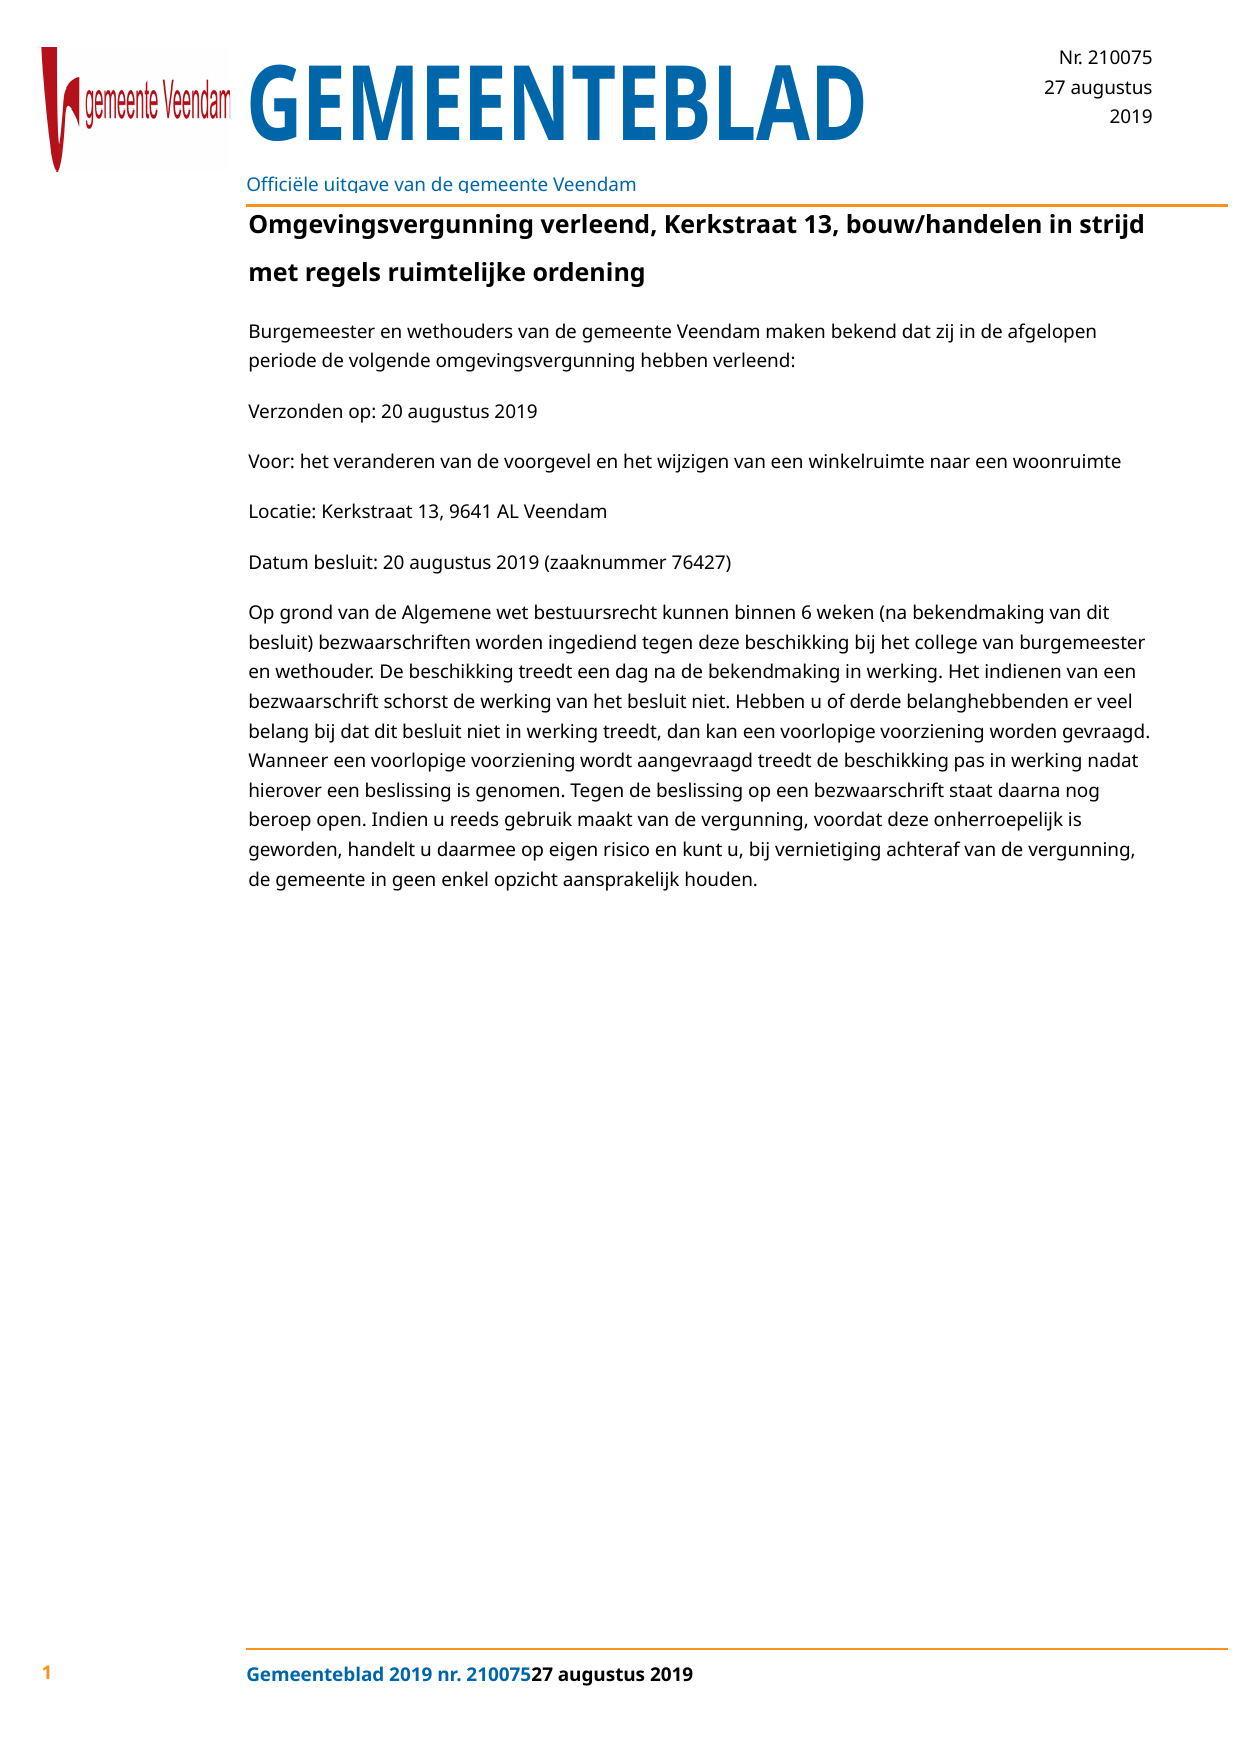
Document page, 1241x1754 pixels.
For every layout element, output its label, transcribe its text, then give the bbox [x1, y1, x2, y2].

picture [41, 47, 231, 172]
text Locatie: Kerkstraat 13, 9641 AL Veendam [248, 499, 1152, 524]
text Omgevingsvergunning verleend, Kerkstraat 13, bouw/handelen in strijd met regels ruimtelijke ordening [248, 207, 1152, 288]
text Verzonden op: 20 augustus 2019 [248, 398, 1152, 424]
text Burgemeester en wethouders van de gemeente Veendam maken bekend dat zij in de afgelopen periode de volgende omgevingsvergunning hebben verleend: [248, 318, 1152, 373]
text Op grond van de Algemene wet bestuursrecht kunnen binnen 6 weken (na bekendmaking van dit besluit) bezwaarschriften worden ingediend tegen deze beschikking bij het college van burgemeester en wethouder. De beschikking treedt een dag na de bekendmaking in werking. Het indienen van een bezwaarschrift schorst de werking van het besluit niet. Hebben u of derde belanghebbenden er veel belang bij dat dit besluit niet in werking treedt, dan kan een voorlopige voorziening worden gevraagd. Wanneer een voorlopige voorziening wordt aangevraagd treedt de beschikking pas in werking nadat hierover een beslissing is genomen. Tegen de beslissing op een bezwaarschrift staat daarna nog beroep open. Indien u reeds gebruik maakt van de vergunning, voordat deze onherroepelijk is geworden, handelt u daarmee op eigen risico en kunt u, bij vernietiging achteraf van de vergunning, de gemeente in geen enkel opzicht aansprakelijk houden. [248, 599, 1152, 892]
text Datum besluit: 20 augustus 2019 (zaaknummer 76427) [248, 549, 1152, 575]
text Voor: het veranderen van de voorgevel en het wijzigen van een winkelruimte naar een woonruimte [248, 448, 1152, 474]
